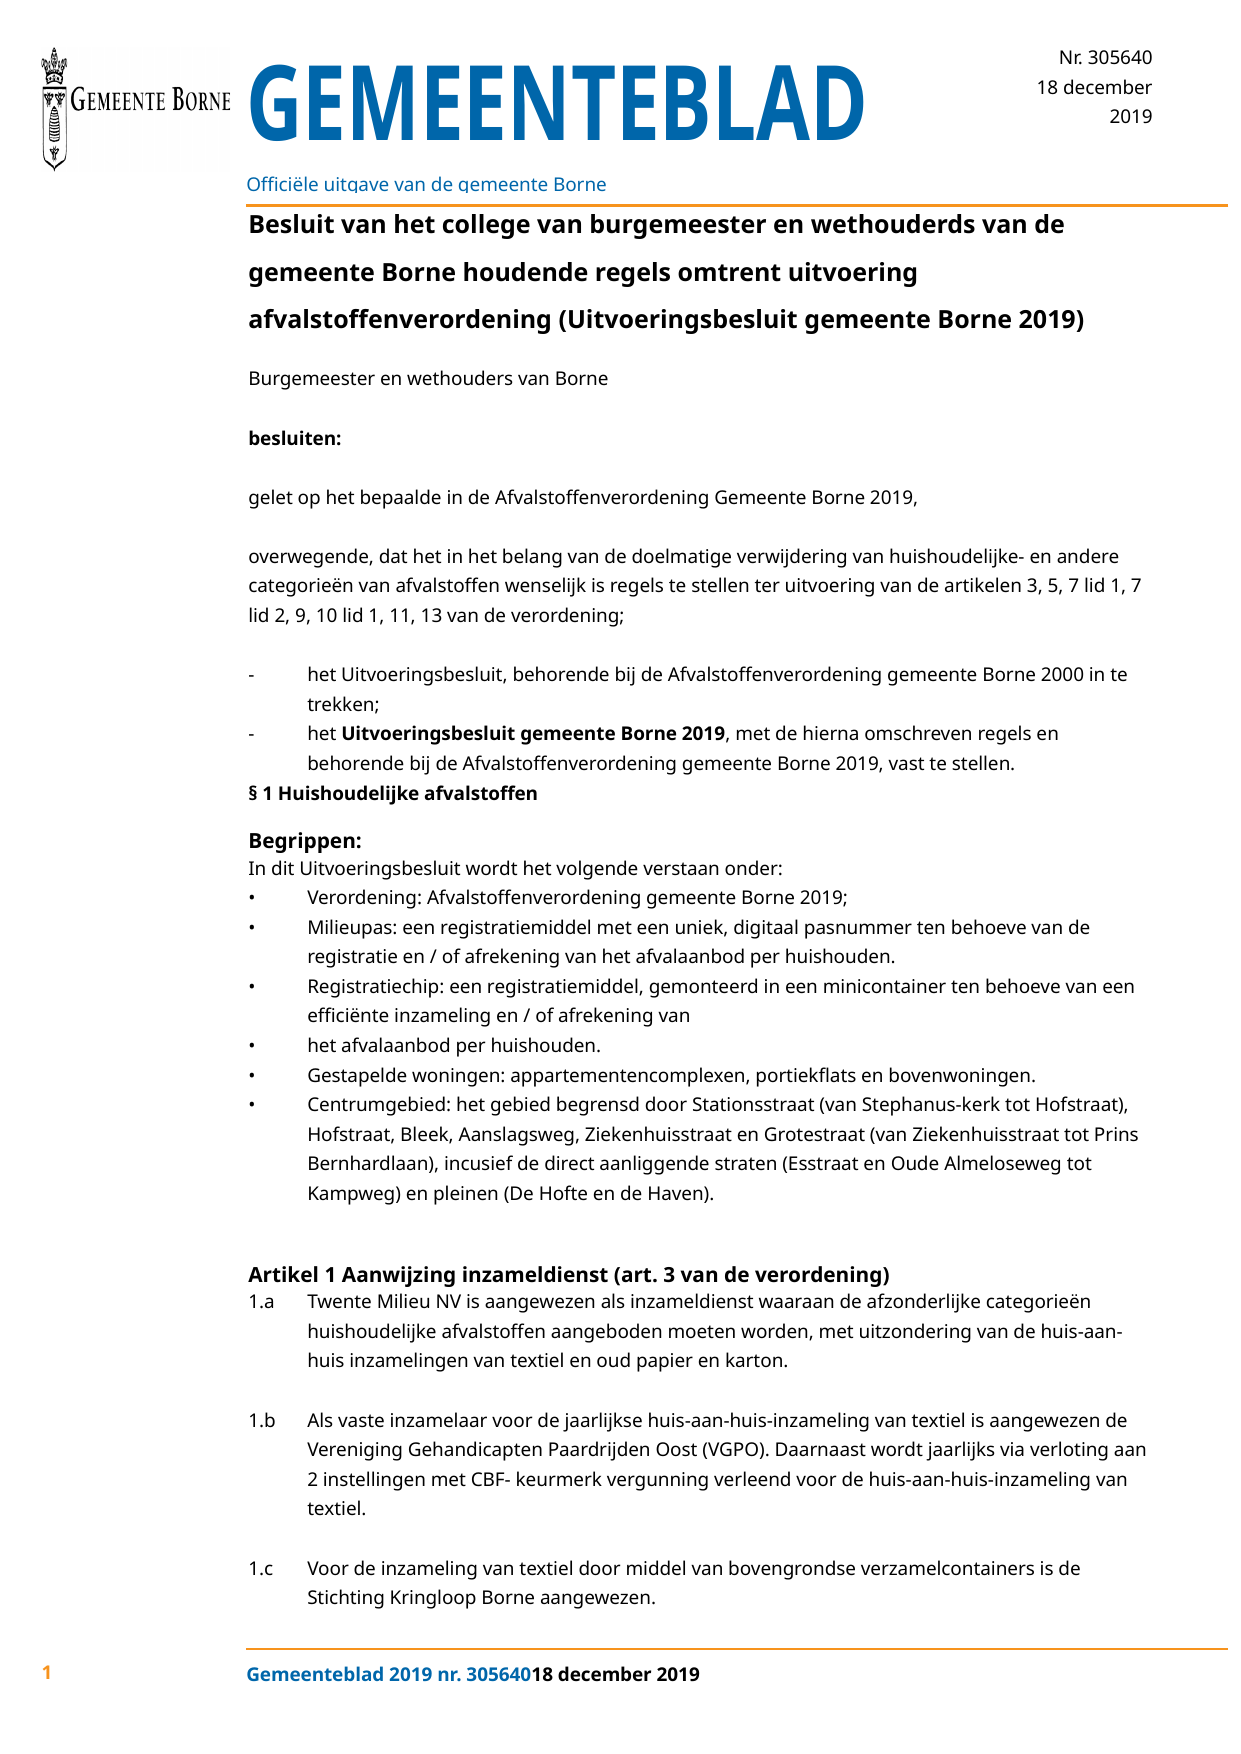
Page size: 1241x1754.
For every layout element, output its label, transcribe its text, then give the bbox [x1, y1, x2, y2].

text Artikel 1 Aanwijzing inzameldienst (art. 3 van de verordening) [248, 1260, 1152, 1288]
list het Uitvoeringsbesluit gemeente Borne 2019, met de hierna omschreven regels en behorende bij de Afvalstoffenverordening gemeente Borne 2019, vast te stellen. [248, 721, 1152, 776]
text Burgemeester en wethouders van Borne [248, 366, 1152, 391]
list Registratiechip: een registratiemiddel, gemonteerd in een minicontainer ten behoeve van een efficiënte inzameling en / of afrekening van [248, 973, 1152, 1028]
text § 1 Huishoudelijke afvalstoffen [248, 780, 1152, 805]
list Gestapelde woningen: appartementencomplexen, portiekflats en bovenwoningen. [248, 1062, 1152, 1087]
list Centrumgebied: het gebied begrensd door Stationsstraat (van Stephanus-kerk tot Hofstraat), Hofstraat, Bleek, Aanslagsweg, Ziekenhuisstraat en Grotestraat (van Ziekenhuisstraat tot Prins Bernhardlaan), incusief de direct aanliggende straten (Esstraat en Oude Almeloseweg tot Kampweg) en pleinen (De Hofte en de Haven). [248, 1091, 1152, 1206]
list het Uitvoeringsbesluit, behorende bij de Afvalstoffenverordening gemeente Borne 2000 in te trekken; [248, 661, 1152, 717]
list Verordening: Afvalstoffenverordening gemeente Borne 2019; [248, 884, 1152, 910]
text besluiten: [248, 425, 1152, 450]
text gelet op het bepaalde in de Afvalstoffenverordening Gemeente Borne 2019, [248, 484, 1152, 509]
text In dit Uitvoeringsbesluit wordt het volgende verstaan onder: [248, 855, 1152, 880]
list het afvalaanbod per huishouden. [248, 1032, 1152, 1058]
text Besluit van het college van burgemeester en wethouderds van de gemeente Borne houdende regels omtrent uitvoering afvalstoffenverordening (Uitvoeringsbesluit gemeente Borne 2019) [248, 207, 1152, 336]
list Milieupas: een registratiemiddel met een uniek, digitaal pasnummer ten behoeve van de registratie en / of afrekening van het afvalaanbod per huishouden. [248, 914, 1152, 969]
list Als vaste inzamelaar voor de jaarlijkse huis-aan-huis-inzameling van textiel is aangewezen de Vereniging Gehandicapten Paardrijden Oost (VGPO). Daarnaast wordt jaarlijks via verloting aan 2 instellingen met CBF- keurmerk vergunning verleend voor de huis-aan-huis-inzameling van textiel. [248, 1407, 1152, 1521]
list Twente Milieu NV is aangewezen als inzameldienst waaraan de afzonderlijke categorieën huishoudelijke afvalstoffen aangeboden moeten worden, met uitzondering van de huis-aan-huis inzamelingen van textiel en oud papier en karton. [248, 1288, 1152, 1373]
text Begrippen: [248, 826, 1152, 855]
picture [41, 47, 231, 172]
list Voor de inzameling van textiel door middel van bovengrondse verzamelcontainers is de Stichting Kringloop Borne aangewezen. [248, 1555, 1152, 1610]
text overwegende, dat het in het belang van de doelmatige verwijdering van huishoudelijke- en andere categorieën van afvalstoffen wenselijk is regels te stellen ter uitvoering van de artikelen 3, 5, 7 lid 1, 7 lid 2, 9, 10 lid 1, 11, 13 van de verordening; [248, 543, 1152, 628]
